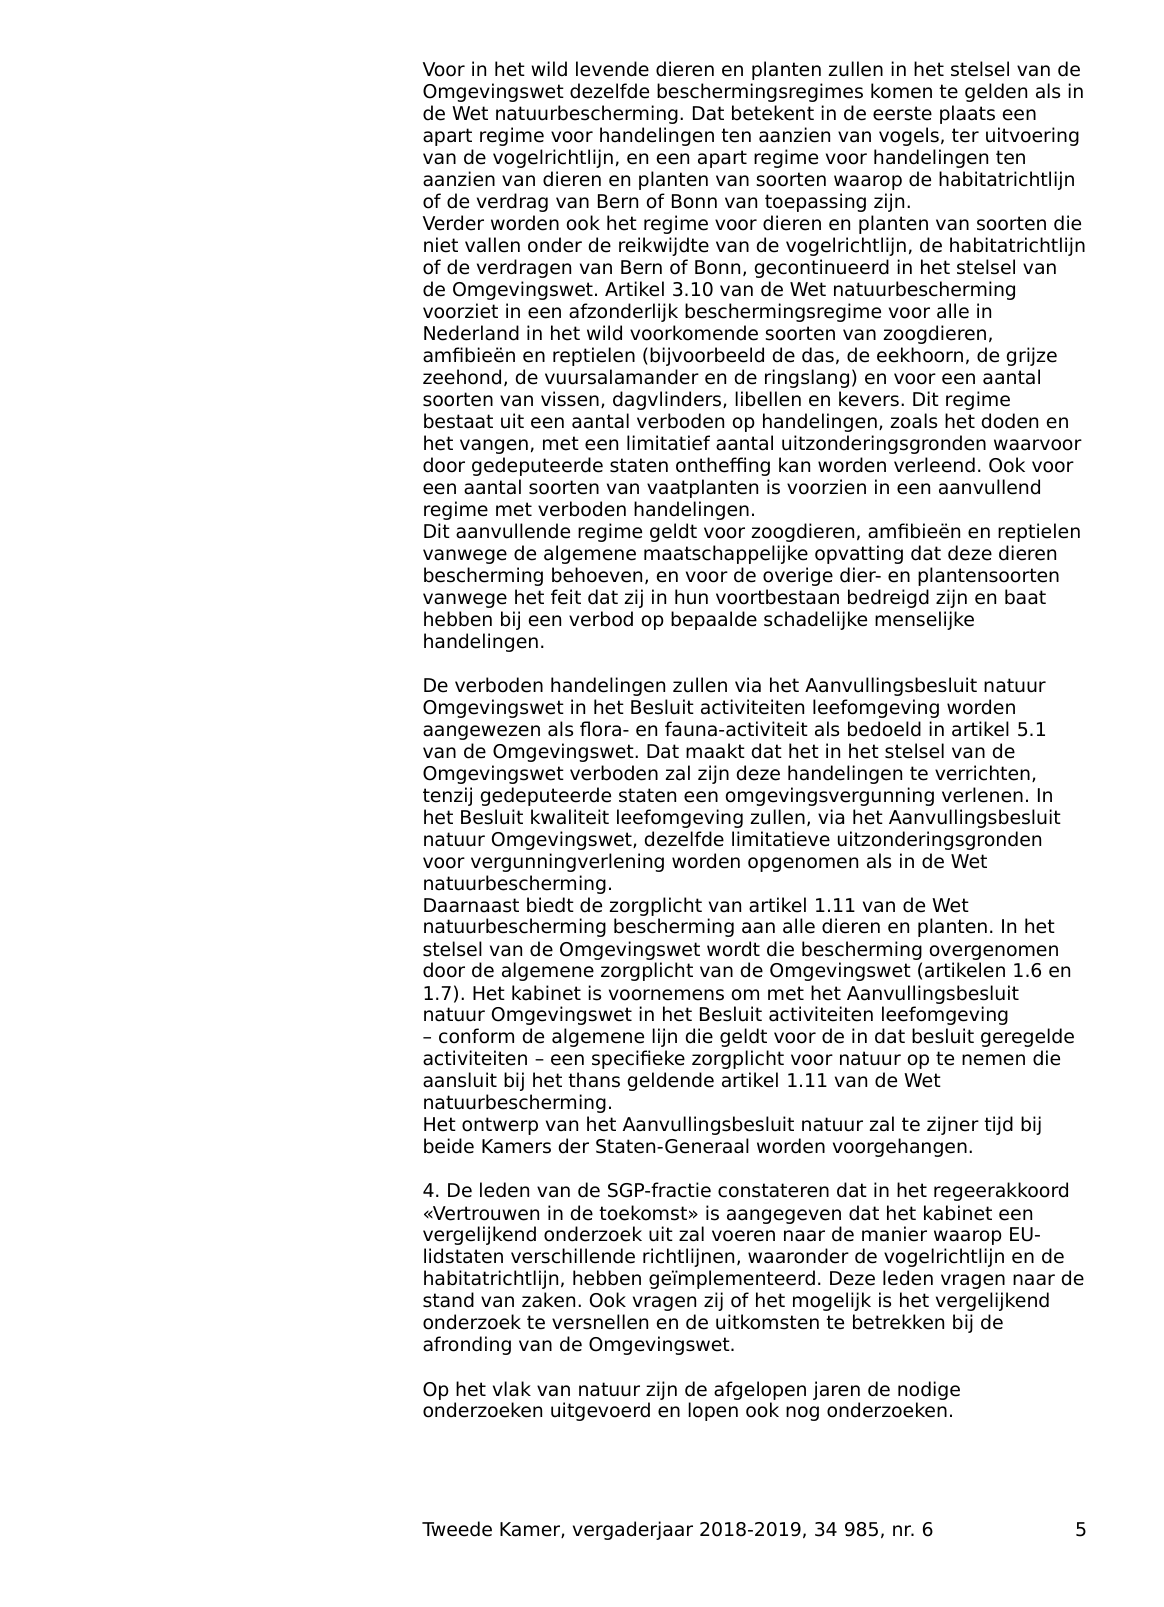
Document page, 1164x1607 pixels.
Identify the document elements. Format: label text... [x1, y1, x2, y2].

text Dit aanvullende regime geldt voor zoogdieren, amfibieën en reptielen vanwege de algemene maatschappelijke opvatting dat deze dieren bescherming behoeven, en voor de overige dier- en plantensoorten vanwege het feit dat zij in hun voortbestaan bedreigd zijn en baat hebben bij een verbod op bepaalde schadelijke menselijke handelingen. [422, 521, 1087, 652]
text Verder worden ook het regime voor dieren en planten van soorten die niet vallen onder de reikwijdte van de vogelrichtlijn, de habitatrichtlijn of de verdragen van Bern of Bonn, gecontinueerd in het stelsel van de Omgevingswet. Artikel 3.10 van de Wet natuurbescherming voorziet in een afzonderlijk beschermingsregime voor alle in Nederland in het wild voorkomende soorten van zoogdieren, amfibieën en reptielen (bijvoorbeeld de das, de eekhoorn, de grijze zeehond, de vuursalamander en de ringslang) en voor een aantal soorten van vissen, dagvlinders, libellen en kevers. Dit regime bestaat uit een aantal verboden op handelingen, zoals het doden en het vangen, met een limitatief aantal uitzonderingsgronden waarvoor door gedeputeerde staten ontheffing kan worden verleend. Ook voor een aantal soorten van vaatplanten is voorzien in een aanvullend regime met verboden handelingen. [422, 213, 1087, 521]
text Het ontwerp van het Aanvullingsbesluit natuur zal te zijner tijd bij beide Kamers der Staten-Generaal worden voorgehangen. [422, 1114, 1087, 1158]
text Daarnaast biedt de zorgplicht van artikel 1.11 van de Wet natuurbescherming bescherming aan alle dieren en planten. In het stelsel van de Omgevingswet wordt die bescherming overgenomen door de algemene zorgplicht van de Omgevingswet (artikelen 1.6 en 1.7). Het kabinet is voornemens om met het Aanvullingsbesluit natuur Omgevingswet in het Besluit activiteiten leefomgeving – conform de algemene lijn die geldt voor de in dat besluit geregelde activiteiten – een specifieke zorgplicht voor natuur op te nemen die aansluit bij het thans geldende artikel 1.11 van de Wet natuurbescherming. [422, 894, 1087, 1114]
text 4. De leden van de SGP-fractie constateren dat in het regeerakkoord «Vertrouwen in de toekomst» is aangegeven dat het kabinet een vergelijkend onderzoek uit zal voeren naar de manier waarop EU-lidstaten verschillende richtlijnen, waaronder de vogelrichtlijn en de habitatrichtlijn, hebben geïmplementeerd. Deze leden vragen naar de stand van zaken. Ook vragen zij of het mogelijk is het vergelijkend onderzoek te versnellen en de uitkomsten te betrekken bij de afronding van de Omgevingswet. [422, 1180, 1087, 1356]
text Voor in het wild levende dieren en planten zullen in het stelsel van de Omgevingswet dezelfde beschermingsregimes komen te gelden als in de Wet natuurbescherming. Dat betekent in de eerste plaats een apart regime voor handelingen ten aanzien van vogels, ter uitvoering van de vogelrichtlijn, en een apart regime voor handelingen ten aanzien van dieren en planten van soorten waarop de habitatrichtlijn of de verdrag van Bern of Bonn van toepassing zijn. [422, 59, 1087, 213]
text De verboden handelingen zullen via het Aanvullingsbesluit natuur Omgevingswet in het Besluit activiteiten leefomgeving worden aangewezen als flora- en fauna-activiteit als bedoeld in artikel 5.1 van de Omgevingswet. Dat maakt dat het in het stelsel van de Omgevingswet verboden zal zijn deze handelingen te verrichten, tenzij gedeputeerde staten een omgevingsvergunning verlenen. In het Besluit kwaliteit leefomgeving zullen, via het Aanvullingsbesluit natuur Omgevingswet, dezelfde limitatieve uitzonderingsgronden voor vergunningverlening worden opgenomen als in de Wet natuurbescherming. [422, 675, 1087, 894]
text Op het vlak van natuur zijn de afgelopen jaren de nodige onderzoeken uitgevoerd en lopen ook nog onderzoeken. [422, 1378, 1087, 1422]
